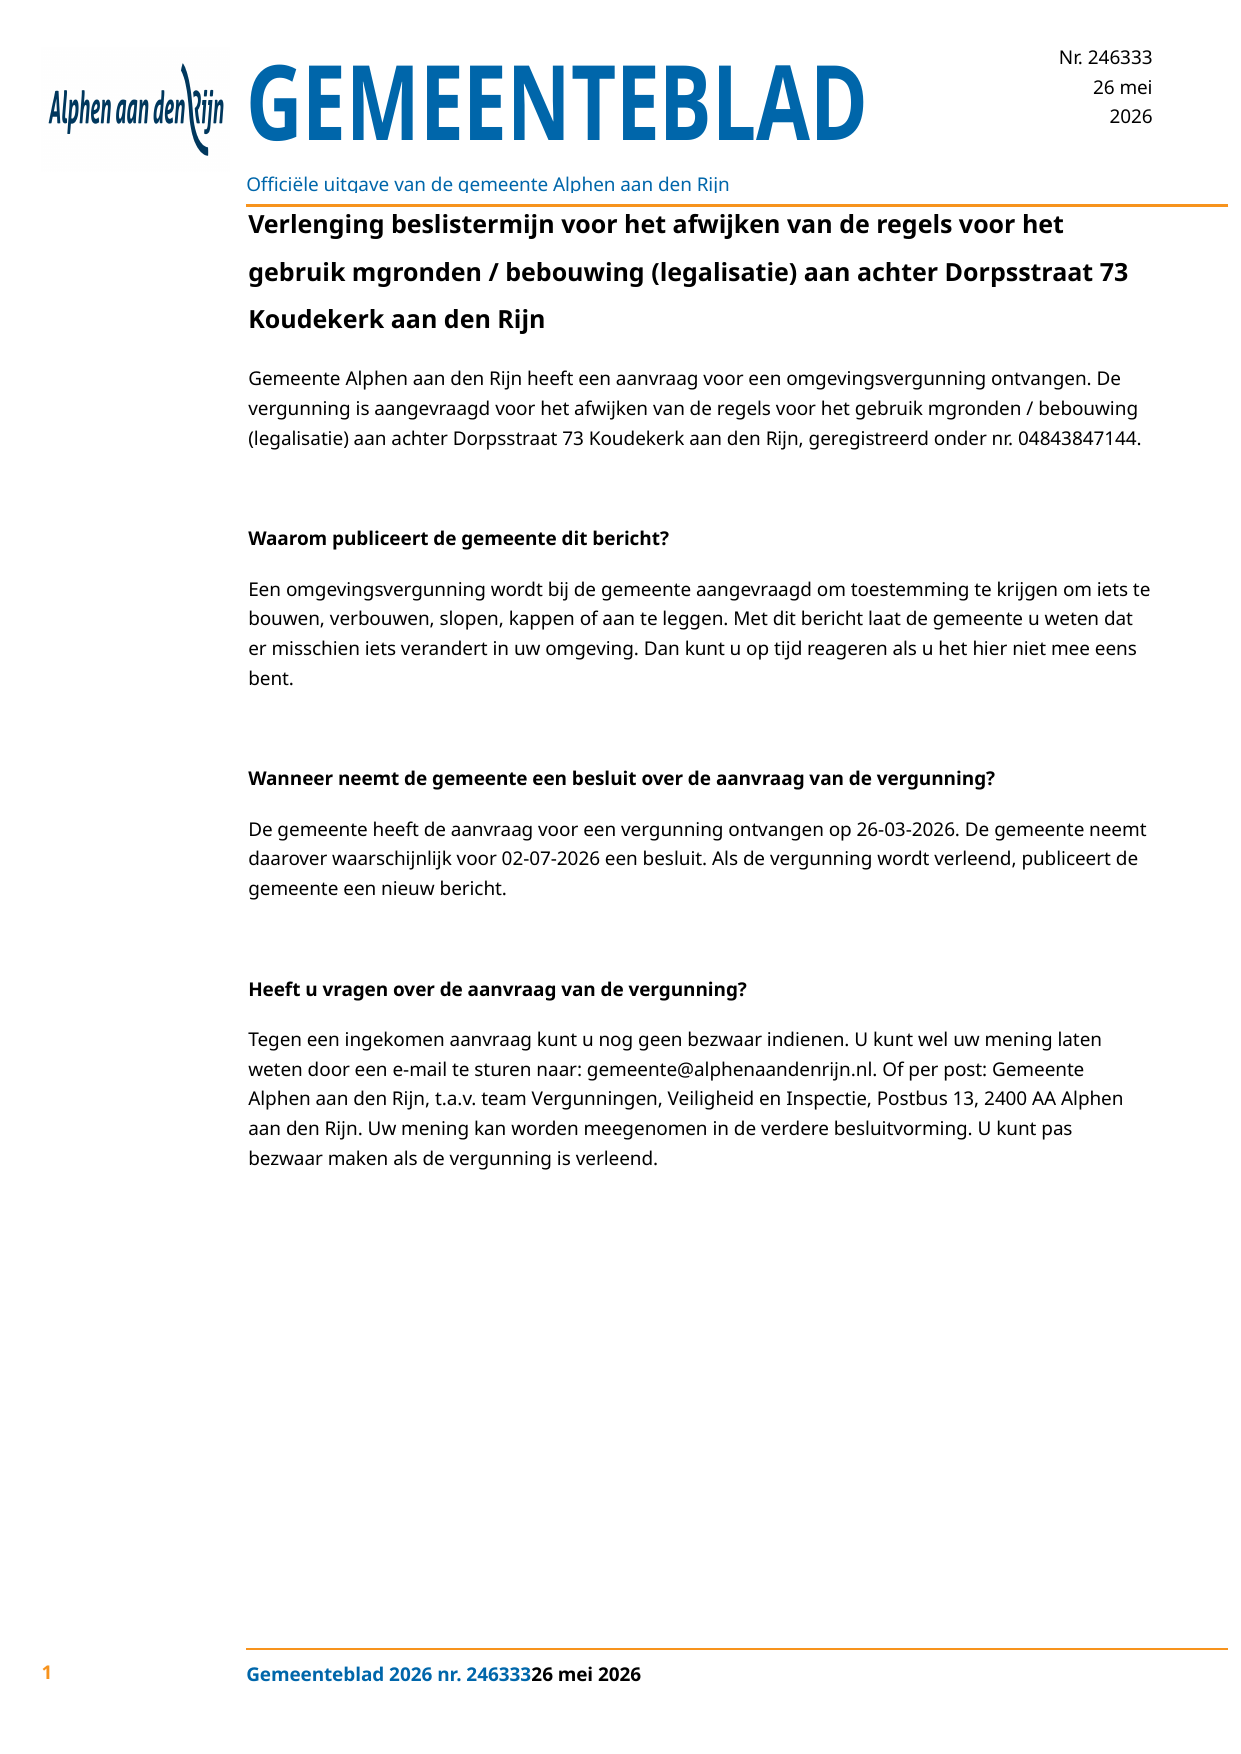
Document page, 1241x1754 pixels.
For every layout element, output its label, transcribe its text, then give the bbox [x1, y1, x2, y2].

text Tegen een ingekomen aanvraag kunt u nog geen bezwaar indienen. U kunt wel uw mening laten weten door een e-mail te sturen naar: gemeente@alphenaandenrijn.nl. Of per post: Gemeente Alphen aan den Rijn, t.a.v. team Vergunningen, Veiligheid en Inspectie, Postbus 13, 2400 AA Alphen aan den Rijn. Uw mening kan worden meegenomen in de verdere besluitvorming. U kunt pas bezwaar maken als de vergunning is verleend. [248, 1026, 1152, 1170]
text Gemeente Alphen aan den Rijn heeft een aanvraag voor een omgevingsvergunning ontvangen. De vergunning is aangevraagd voor het afwijken van de regels voor het gebruik mgronden / bebouwing (legalisatie) aan achter Dorpsstraat 73 Koudekerk aan den Rijn, geregistreerd onder nr. 04843847144. [248, 366, 1152, 450]
text Waarom publiceert de gemeente dit bericht? [248, 526, 1152, 551]
text Verlenging beslistermijn voor het afwijken van de regels voor het gebruik mgronden / bebouwing (legalisatie) aan achter Dorpsstraat 73 Koudekerk aan den Rijn [248, 207, 1152, 336]
picture [41, 47, 231, 172]
text Heeft u vragen over de aanvraag van de vergunning? [248, 976, 1152, 1002]
text Wanneer neemt de gemeente een besluit over de aanvraag van de vergunning? [248, 766, 1152, 791]
text Een omgevingsvergunning wordt bij de gemeente aangevraagd om toestemming te krijgen om iets te bouwen, verbouwen, slopen, kappen of aan te leggen. Met dit bericht laat de gemeente u weten dat er misschien iets verandert in uw omgeving. Dan kunt u op tijd reageren als u het hier niet mee eens bent. [248, 576, 1152, 690]
text De gemeente heeft de aanvraag voor een vergunning ontvangen op 26-03-2026. De gemeente neemt daarover waarschijnlijk voor 02-07-2026 een besluit. Als de vergunning wordt verleend, publiceert de gemeente een nieuw bericht. [248, 816, 1152, 901]
